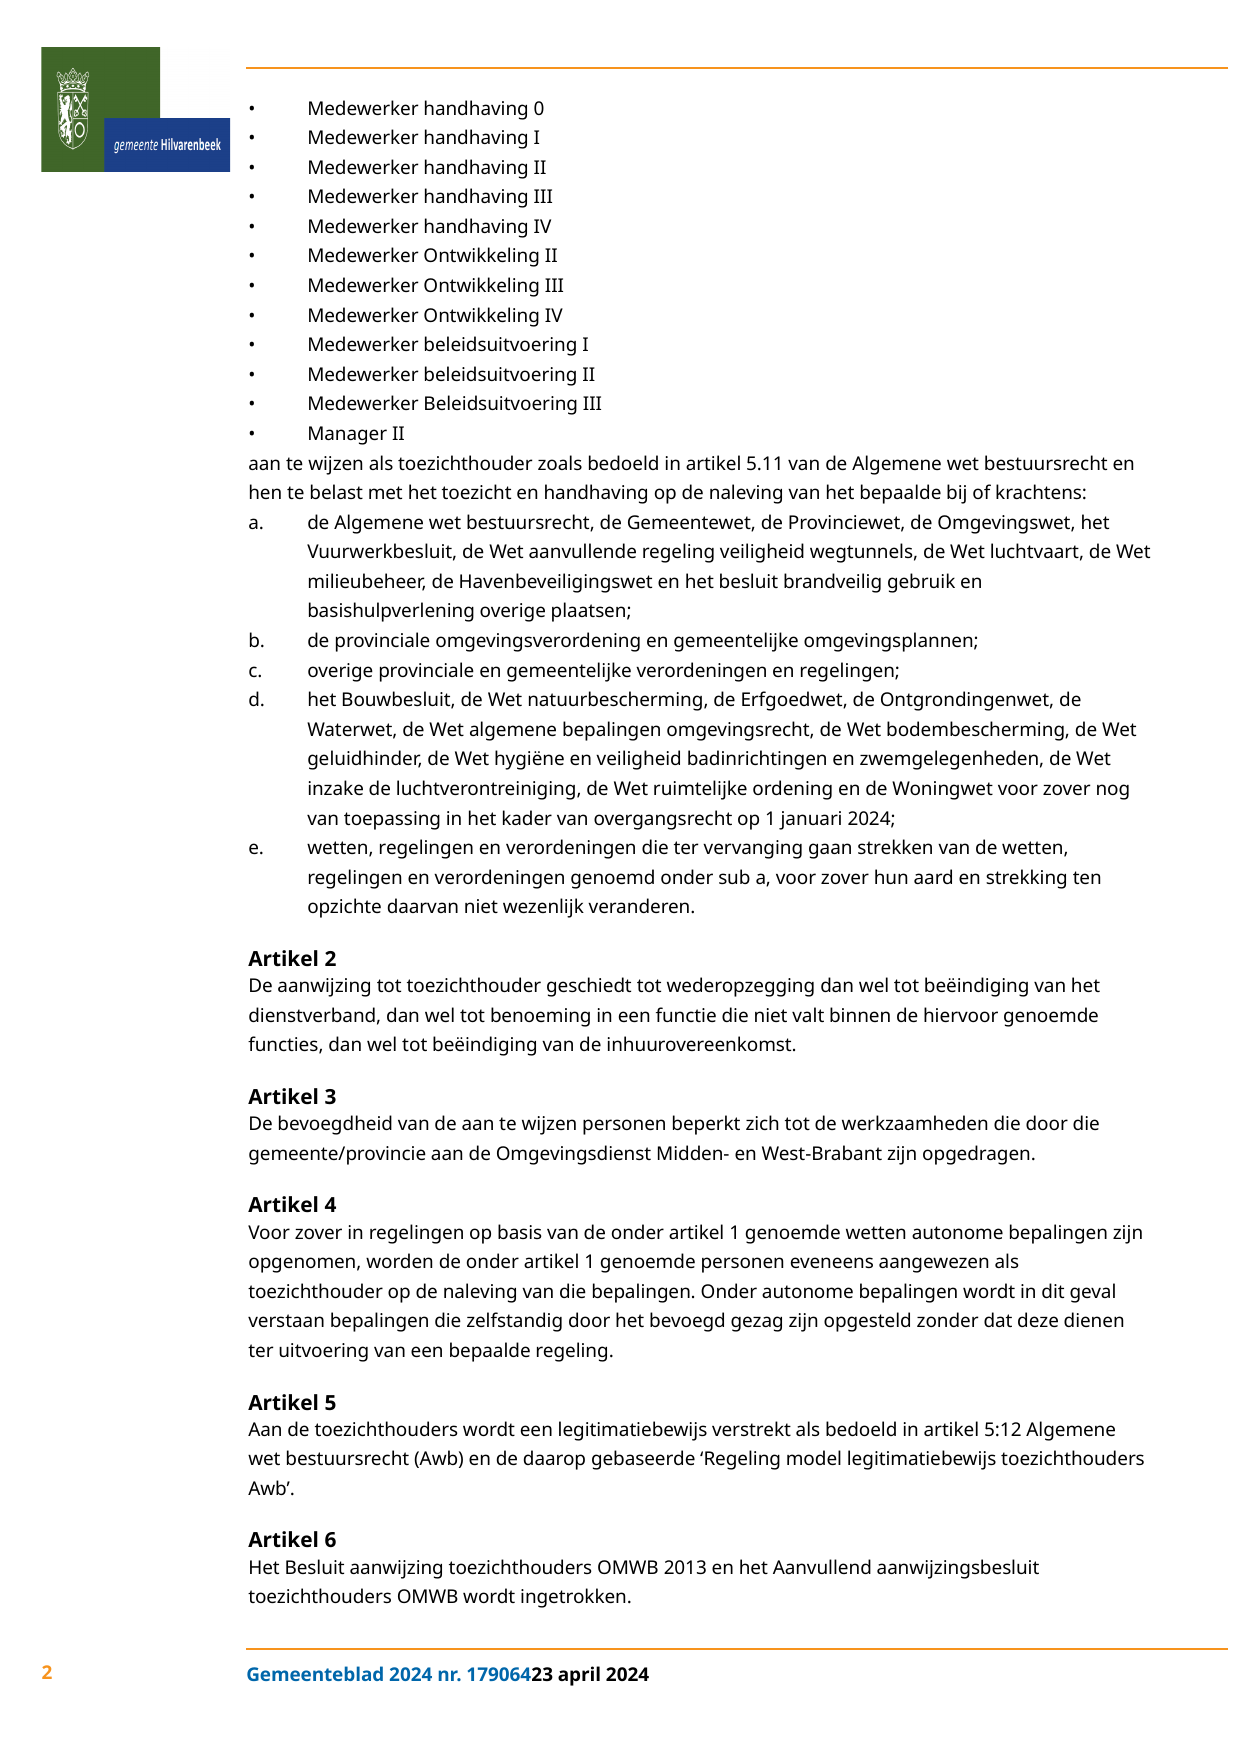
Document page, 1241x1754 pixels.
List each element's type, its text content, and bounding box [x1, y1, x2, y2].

text aan te wijzen als toezichthouder zoals bedoeld in artikel 5.11 van de Algemene wet bestuursrecht en hen te belast met het toezicht en handhaving op de naleving van het bepaalde bij of krachtens: [248, 450, 1152, 505]
text Aan de toezichthouders wordt een legitimatiebewijs verstrekt als bedoeld in artikel 5:12 Algemene wet bestuursrecht (Awb) en de daarop gebaseerde ‘Regeling model legitimatiebewijs toezichthouders Awb’. [248, 1416, 1152, 1501]
list Medewerker beleidsuitvoering I [248, 331, 1152, 357]
text Voor zover in regelingen op basis van de onder artikel 1 genoemde wetten autonome bepalingen zijn opgenomen, worden de onder artikel 1 genoemde personen eveneens aangewezen als toezichthouder op de naleving van die bepalingen. Onder autonome bepalingen wordt in dit geval verstaan bepalingen die zelfstandig door het bevoegd gezag zijn opgesteld zonder dat deze dienen ter uitvoering van een bepaalde regeling. [248, 1219, 1152, 1363]
text De bevoegdheid van de aan te wijzen personen beperkt zich tot de werkzaamheden die door die gemeente/provincie aan de Omgevingsdienst Midden- en West-Brabant zijn opgedragen. [248, 1110, 1152, 1166]
list Medewerker Ontwikkeling IV [248, 302, 1152, 328]
list Medewerker handhaving I [248, 124, 1152, 150]
text Artikel 5 [248, 1388, 1152, 1416]
text Artikel 2 [248, 944, 1152, 972]
list Medewerker Beleidsuitvoering III [248, 391, 1152, 416]
picture [41, 47, 231, 172]
list Manager II [248, 420, 1152, 446]
text Artikel 3 [248, 1082, 1152, 1110]
list de provinciale omgevingsverordening en gemeentelijke omgevingsplannen; [248, 627, 1152, 653]
text Artikel 6 [248, 1526, 1152, 1554]
text Artikel 4 [248, 1190, 1152, 1219]
text De aanwijzing tot toezichthouder geschiedt tot wederopzegging dan wel tot beëindiging van het dienstverband, dan wel tot benoeming in een functie die niet valt binnen de hiervoor genoemde functies, dan wel tot beëindiging van de inhuurovereenkomst. [248, 972, 1152, 1057]
list Medewerker handhaving II [248, 154, 1152, 180]
list overige provinciale en gemeentelijke verordeningen en regelingen; [248, 657, 1152, 683]
list wetten, regelingen en verordeningen die ter vervanging gaan strekken van de wetten, regelingen en verordeningen genoemd onder sub a, voor zover hun aard en strekking ten opzichte daarvan niet wezenlijk veranderen. [248, 834, 1152, 919]
list Medewerker handhaving IV [248, 213, 1152, 239]
text Het Besluit aanwijzing toezichthouders OMWB 2013 en het Aanvullend aanwijzingsbesluit toezichthouders OMWB wordt ingetrokken. [248, 1554, 1152, 1609]
list Medewerker handhaving III [248, 183, 1152, 209]
list de Algemene wet bestuursrecht, de Gemeentewet, de Provinciewet, de Omgevingswet, het Vuurwerkbesluit, de Wet aanvullende regeling veiligheid wegtunnels, de Wet luchtvaart, de Wet milieubeheer, de Havenbeveiligingswet en het besluit brandveilig gebruik en basishulpverlening overige plaatsen; [248, 509, 1152, 623]
list Medewerker beleidsuitvoering II [248, 361, 1152, 387]
list Medewerker handhaving 0 [248, 95, 1152, 121]
list Medewerker Ontwikkeling III [248, 272, 1152, 298]
list Medewerker Ontwikkeling II [248, 243, 1152, 268]
list het Bouwbesluit, de Wet natuurbescherming, de Erfgoedwet, de Ontgrondingenwet, de Waterwet, de Wet algemene bepalingen omgevingsrecht, de Wet bodembescherming, de Wet geluidhinder, de Wet hygiëne en veiligheid badinrichtingen en zwemgelegenheden, de Wet inzake de luchtverontreiniging, de Wet ruimtelijke ordening en de Woningwet voor zover nog van toepassing in het kader van overgangsrecht op 1 januari 2024; [248, 686, 1152, 831]
